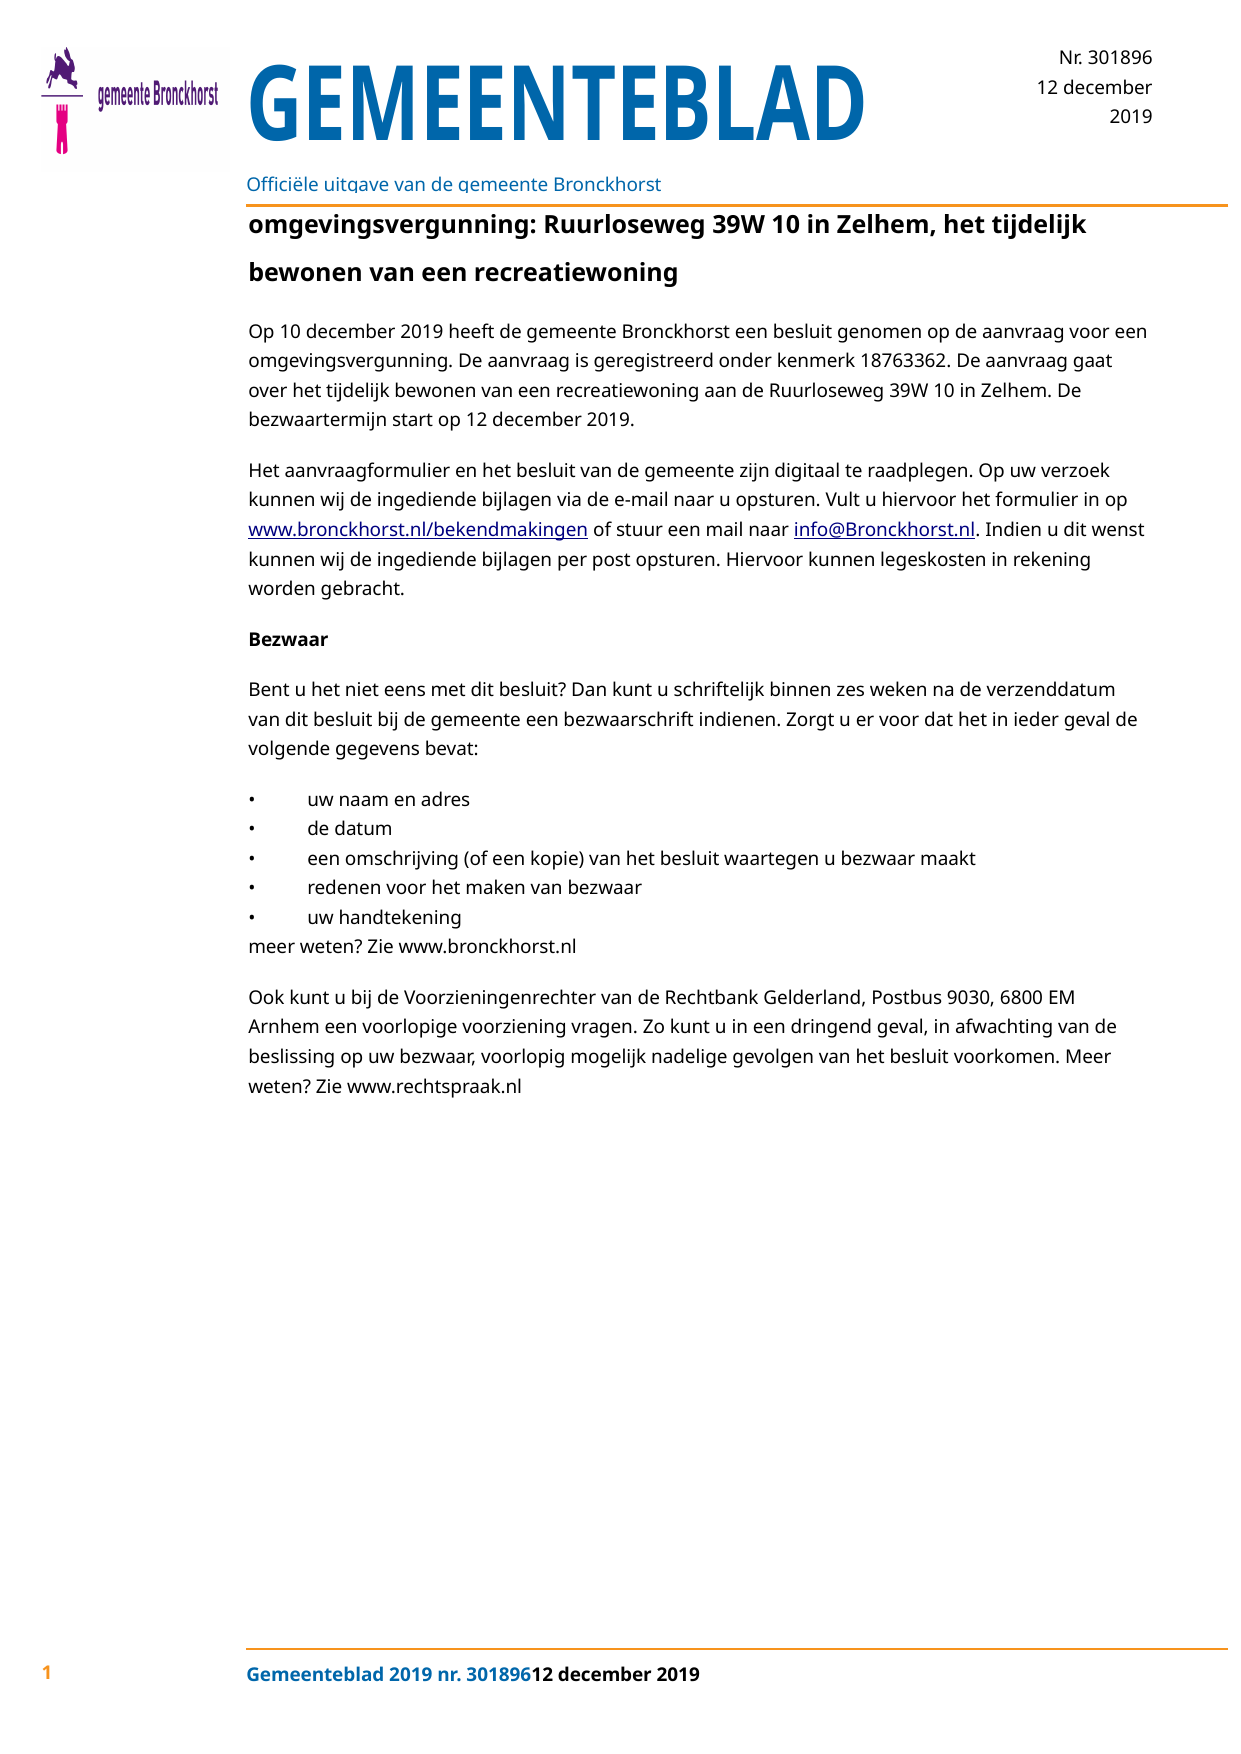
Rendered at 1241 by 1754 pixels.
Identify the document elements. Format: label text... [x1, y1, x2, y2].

text Bezwaar [248, 626, 1152, 652]
list een omschrijving (of een kopie) van het besluit waartegen u bezwaar maakt [248, 845, 1152, 871]
list redenen voor het maken van bezwaar [248, 874, 1152, 900]
text omgevingsvergunning: Ruurloseweg 39W 10 in Zelhem, het tijdelijk bewonen van een recreatiewoning [248, 207, 1152, 288]
list uw handtekening [248, 904, 1152, 930]
text Op 10 december 2019 heeft de gemeente Bronckhorst een besluit genomen op de aanvraag voor een omgevingsvergunning. De aanvraag is geregistreerd onder kenmerk 18763362. De aanvraag gaat over het tijdelijk bewonen van een recreatiewoning aan de Ruurloseweg 39W 10 in Zelhem. De bezwaartermijn start op 12 december 2019. [248, 318, 1152, 432]
list uw naam en adres [248, 786, 1152, 812]
text meer weten? Zie www.bronckhorst.nl [248, 934, 1152, 959]
text Het aanvraagformulier en het besluit van de gemeente zijn digitaal te raadplegen. Op uw verzoek kunnen wij de ingediende bijlagen via de e-mail naar u opsturen. Vult u hiervoor het formulier in op www.bronckhorst.nl/bekendmakingen of stuur een mail naar info@Bronckhorst.nl. Indien u dit wenst kunnen wij de ingediende bijlagen per post opsturen. Hiervoor kunnen legeskosten in rekening worden gebracht. [248, 457, 1152, 601]
picture [41, 47, 231, 172]
text Bent u het niet eens met dit besluit? Dan kunt u schriftelijk binnen zes weken na de verzenddatum van dit besluit bij de gemeente een bezwaarschrift indienen. Zorgt u er voor dat het in ieder geval de volgende gegevens bevat: [248, 676, 1152, 761]
text Ook kunt u bij de Voorzieningenrechter van de Rechtbank Gelderland, Postbus 9030, 6800 EM Arnhem een voorlopige voorziening vragen. Zo kunt u in een dringend geval, in afwachting van de beslissing op uw bezwaar, voorlopig mogelijk nadelige gevolgen van het besluit voorkomen. Meer weten? Zie www.rechtspraak.nl [248, 984, 1152, 1099]
list de datum [248, 815, 1152, 841]
